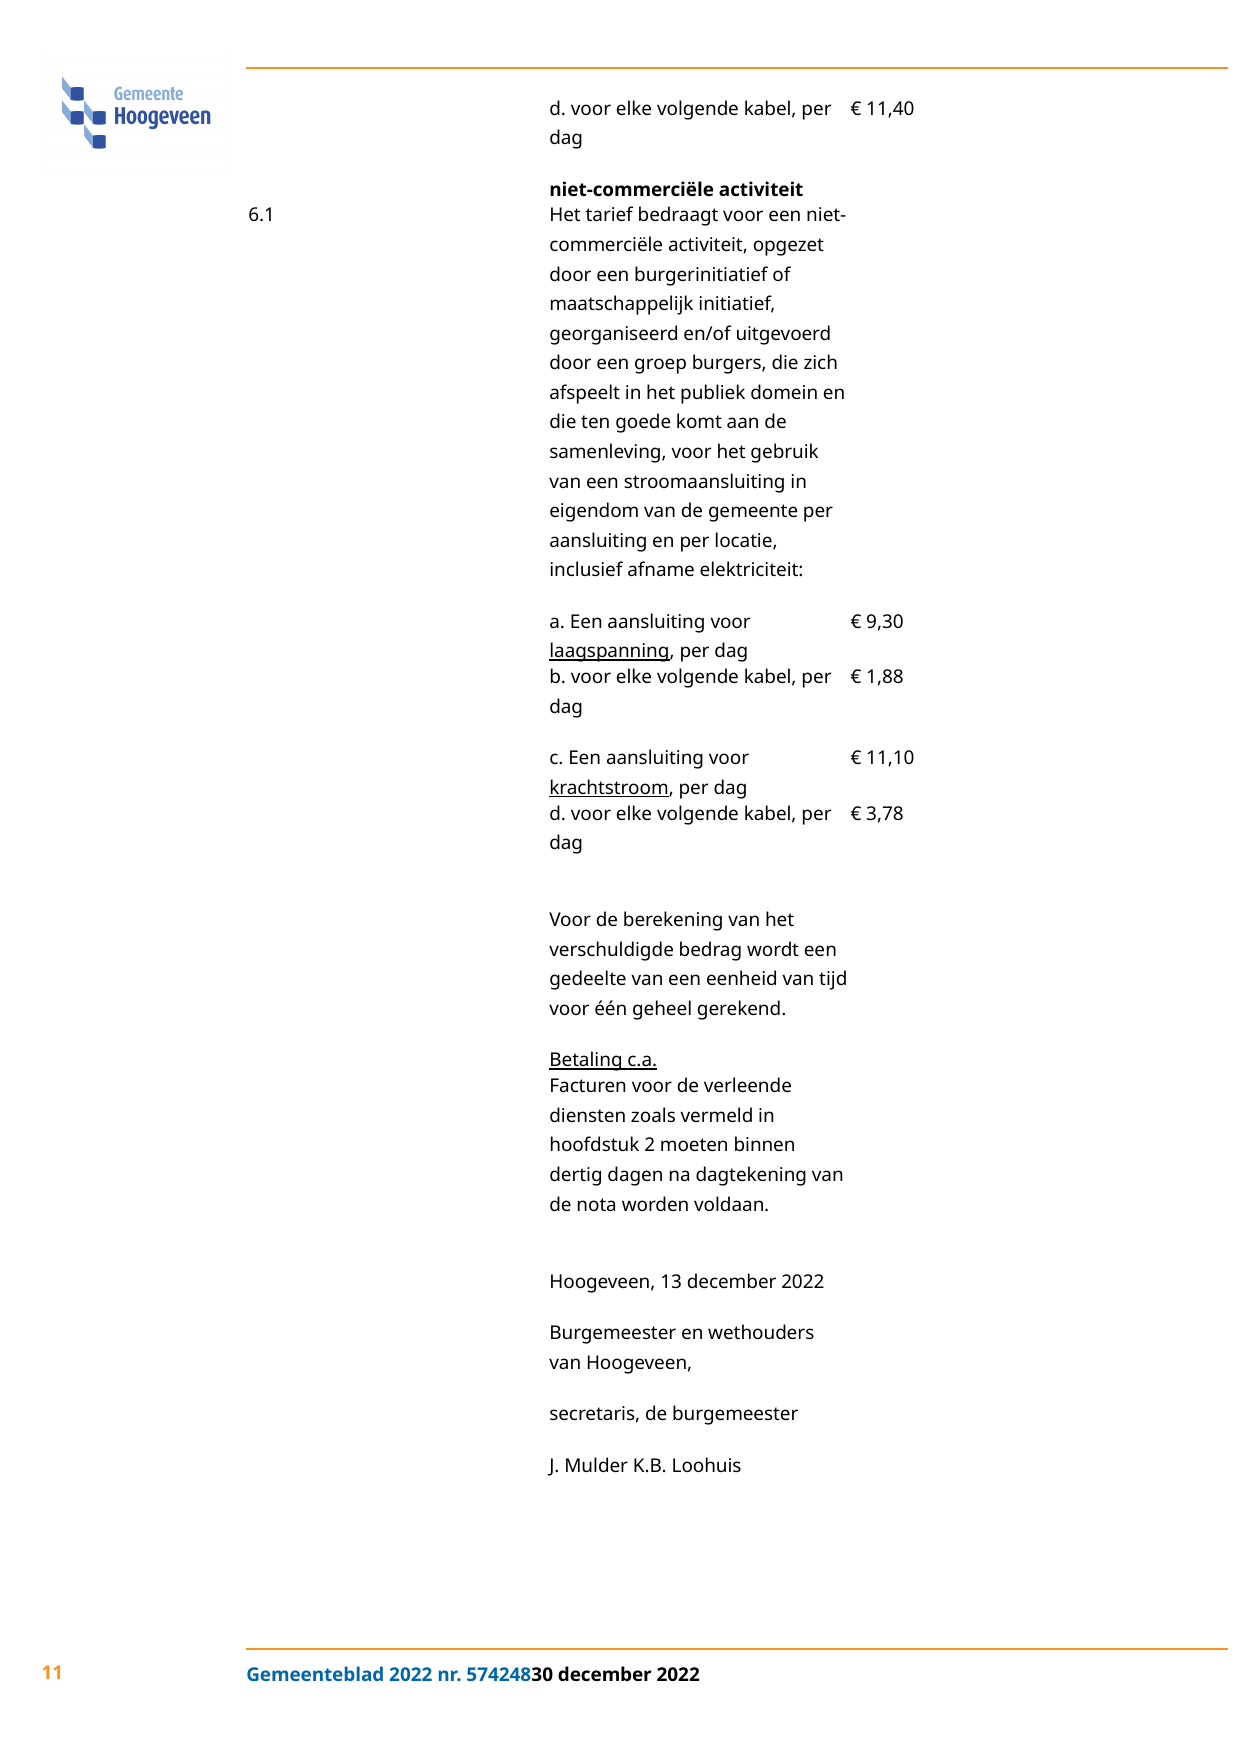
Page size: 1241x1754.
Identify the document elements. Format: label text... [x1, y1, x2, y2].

table_cell [850, 1294, 1152, 1319]
table_cell [850, 176, 1152, 202]
table_cell Het tarief bedraagt voor een niet-commerciële activiteit, opgezet door een burgerinitiatief of maatschappelijk initiatief, georganiseerd en/of uitgevoerd door een groep burgers, die zich afspeelt in het publiek domein en die ten goede komt aan de samenleving, voor het gebruik van een stroomaansluiting in eigendom van de gemeente per aansluiting en per locatie, inclusief afname elektriciteit: [549, 202, 850, 582]
table_cell [850, 582, 1152, 608]
table_cell [248, 1426, 549, 1452]
table_cell [248, 663, 549, 719]
table_cell [248, 1242, 549, 1268]
table_cell [549, 881, 850, 906]
table_cell 6.1 [248, 202, 549, 582]
table_cell secretaris, de burgemeester [549, 1400, 850, 1426]
table_cell € 3,78 [850, 800, 1152, 855]
table_cell [549, 1375, 850, 1400]
table_cell [248, 95, 549, 150]
table_cell [248, 1021, 549, 1047]
table_cell d. voor elke volgende kabel, per dag [549, 800, 850, 855]
table_cell [549, 582, 850, 608]
table_cell € 11,40 [850, 95, 1152, 150]
table_cell [549, 1294, 850, 1319]
table_cell € 9,30 [850, 608, 1152, 663]
table_cell [850, 1319, 1152, 1375]
table_cell [248, 1375, 549, 1400]
table_cell [248, 1047, 549, 1072]
table_cell [549, 719, 850, 744]
table_cell [850, 1268, 1152, 1294]
table_cell [850, 1400, 1152, 1426]
table_cell [850, 906, 1152, 1021]
table_cell b. voor elke volgende kabel, per dag [549, 663, 850, 719]
table_cell [248, 800, 549, 855]
table_cell Betaling c.a. [549, 1047, 850, 1072]
table_cell [850, 1242, 1152, 1268]
table_cell € 1,88 [850, 663, 1152, 719]
table_cell [248, 744, 549, 800]
table_cell [248, 1294, 549, 1319]
table_cell [248, 719, 549, 744]
table_cell [850, 1073, 1152, 1216]
table_cell [850, 1216, 1152, 1242]
table_cell [850, 1452, 1152, 1478]
table_cell J. Mulder K.B. Loohuis [549, 1452, 850, 1478]
table_cell a. Een aansluiting voor laagspanning, per dag [549, 608, 850, 663]
table_cell [850, 150, 1152, 176]
table_cell [248, 150, 549, 176]
table_cell [850, 1047, 1152, 1072]
table_cell [850, 1375, 1152, 1400]
table_cell [248, 1452, 549, 1478]
table_cell [549, 1242, 850, 1268]
table_cell [248, 1268, 549, 1294]
table_cell [248, 176, 549, 202]
table_cell [549, 1021, 850, 1047]
table_cell [549, 1426, 850, 1452]
table_cell [549, 150, 850, 176]
table_cell c. Een aansluiting voor krachtstroom, per dag [549, 744, 850, 800]
table_cell [549, 855, 850, 881]
table_cell [549, 1216, 850, 1242]
table_cell Voor de berekening van het verschuldigde bedrag wordt een gedeelte van een eenheid van tijd voor één geheel gerekend. [549, 906, 850, 1021]
table_cell [248, 582, 549, 608]
table_cell Hoogeveen, 13 december 2022 [549, 1268, 850, 1294]
table_cell [248, 906, 549, 1021]
table_cell Facturen voor de verleende diensten zoals vermeld in hoofdstuk 2 moeten binnen dertig dagen na dagtekening van de nota worden voldaan. [549, 1073, 850, 1216]
table_cell [850, 1021, 1152, 1047]
table_cell [248, 608, 549, 663]
table_cell [850, 855, 1152, 881]
table_cell [248, 1216, 549, 1242]
table_cell [850, 202, 1152, 582]
table_cell [248, 1073, 549, 1216]
table_cell [248, 881, 549, 906]
table_cell niet-commerciële activiteit [549, 176, 850, 202]
table_cell [248, 1400, 549, 1426]
table_cell [248, 855, 549, 881]
table_cell Burgemeester en wethouders van Hoogeveen, [549, 1319, 850, 1375]
table_cell [850, 719, 1152, 744]
table_cell € 11,10 [850, 744, 1152, 800]
table_cell [850, 1426, 1152, 1452]
table_cell [248, 1319, 549, 1375]
table_cell [850, 881, 1152, 906]
picture [41, 47, 231, 172]
table_cell d. voor elke volgende kabel, per dag [549, 95, 850, 150]
